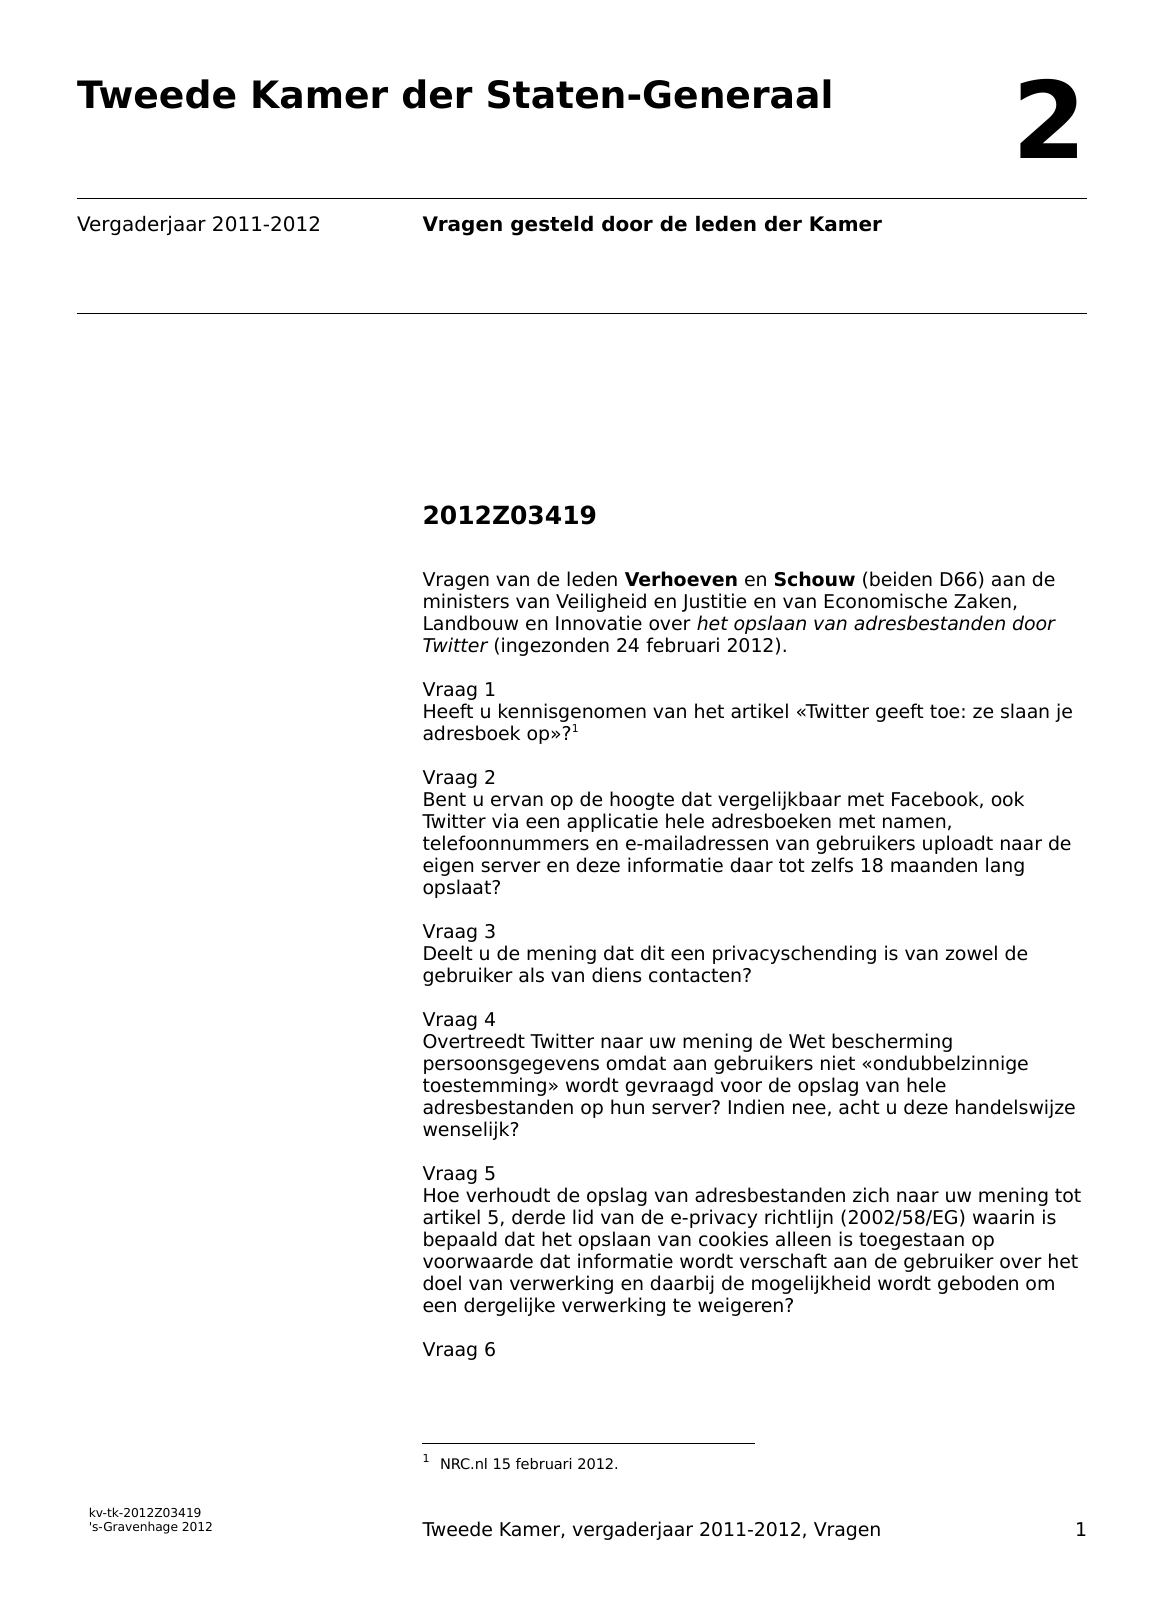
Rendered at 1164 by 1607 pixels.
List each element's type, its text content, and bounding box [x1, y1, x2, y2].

text Heeft u kennisgenomen van het artikel «Twitter geeft toe: ze slaan je adresboek op»? [422, 701, 1087, 745]
text Vraag 5 [422, 1163, 1087, 1185]
table_header Tweede Kamer der Staten-Generaal [77, 59, 886, 198]
text Hoe verhoudt de opslag van adresbestanden zich naar uw mening tot artikel 5, derde lid van de e-privacy richtlijn (2002/58/EG) waarin is bepaald dat het opslaan van cookies alleen is toegestaan op voorwaarde dat informatie wordt verschaft aan de gebruiker over het doel van verwerking en daarbij de mogelijkheid wordt geboden om een dergelijke verwerking te weigeren? [422, 1185, 1087, 1317]
text Vraag 1 [422, 679, 1087, 701]
text Vraag 4 [422, 1009, 1087, 1031]
text 2012Z03419 [422, 501, 1087, 531]
table_header 2 [886, 59, 1087, 198]
text Vraag 3 [422, 921, 1087, 943]
text Deelt u de mening dat dit een privacyschending is van zowel de gebruiker als van diens contacten? [422, 943, 1087, 987]
text Overtreedt Twitter naar uw mening de Wet bescherming persoonsgegevens omdat aan gebruikers niet «ondubbelzinnige toestemming» wordt gevraagd voor de opslag van hele adresbestanden op hun server? Indien nee, acht u deze handelswijze wenselijk? [422, 1031, 1087, 1141]
text Bent u ervan op de hoogte dat vergelijkbaar met Facebook, ook Twitter via een applicatie hele adresboeken met namen, telefoonnummers en e-mailadressen van gebruikers uploadt naar de eigen server en deze informatie daar tot zelfs 18 maanden lang opslaat? [422, 789, 1087, 899]
text Vraag 2 [422, 767, 1087, 789]
text NRC.nl 15 februari 2012. [422, 1452, 1087, 1474]
table_cell Vragen gesteld door de leden der Kamer [422, 199, 1087, 313]
table_cell Vergaderjaar 2011-2012 [77, 199, 422, 313]
text Vragen van de leden Verhoeven en Schouw (beiden D66) aan de ministers van Veiligheid en Justitie en van Economische Zaken, Landbouw en Innovatie over het opslaan van adresbestanden door Twitter (ingezonden 24 februari 2012). [422, 569, 1087, 657]
text Vraag 6 [422, 1339, 1087, 1361]
text kv-tk-2012Z03419 [88, 1506, 323, 1520]
text 's-Gravenhage 2012 [88, 1520, 323, 1534]
